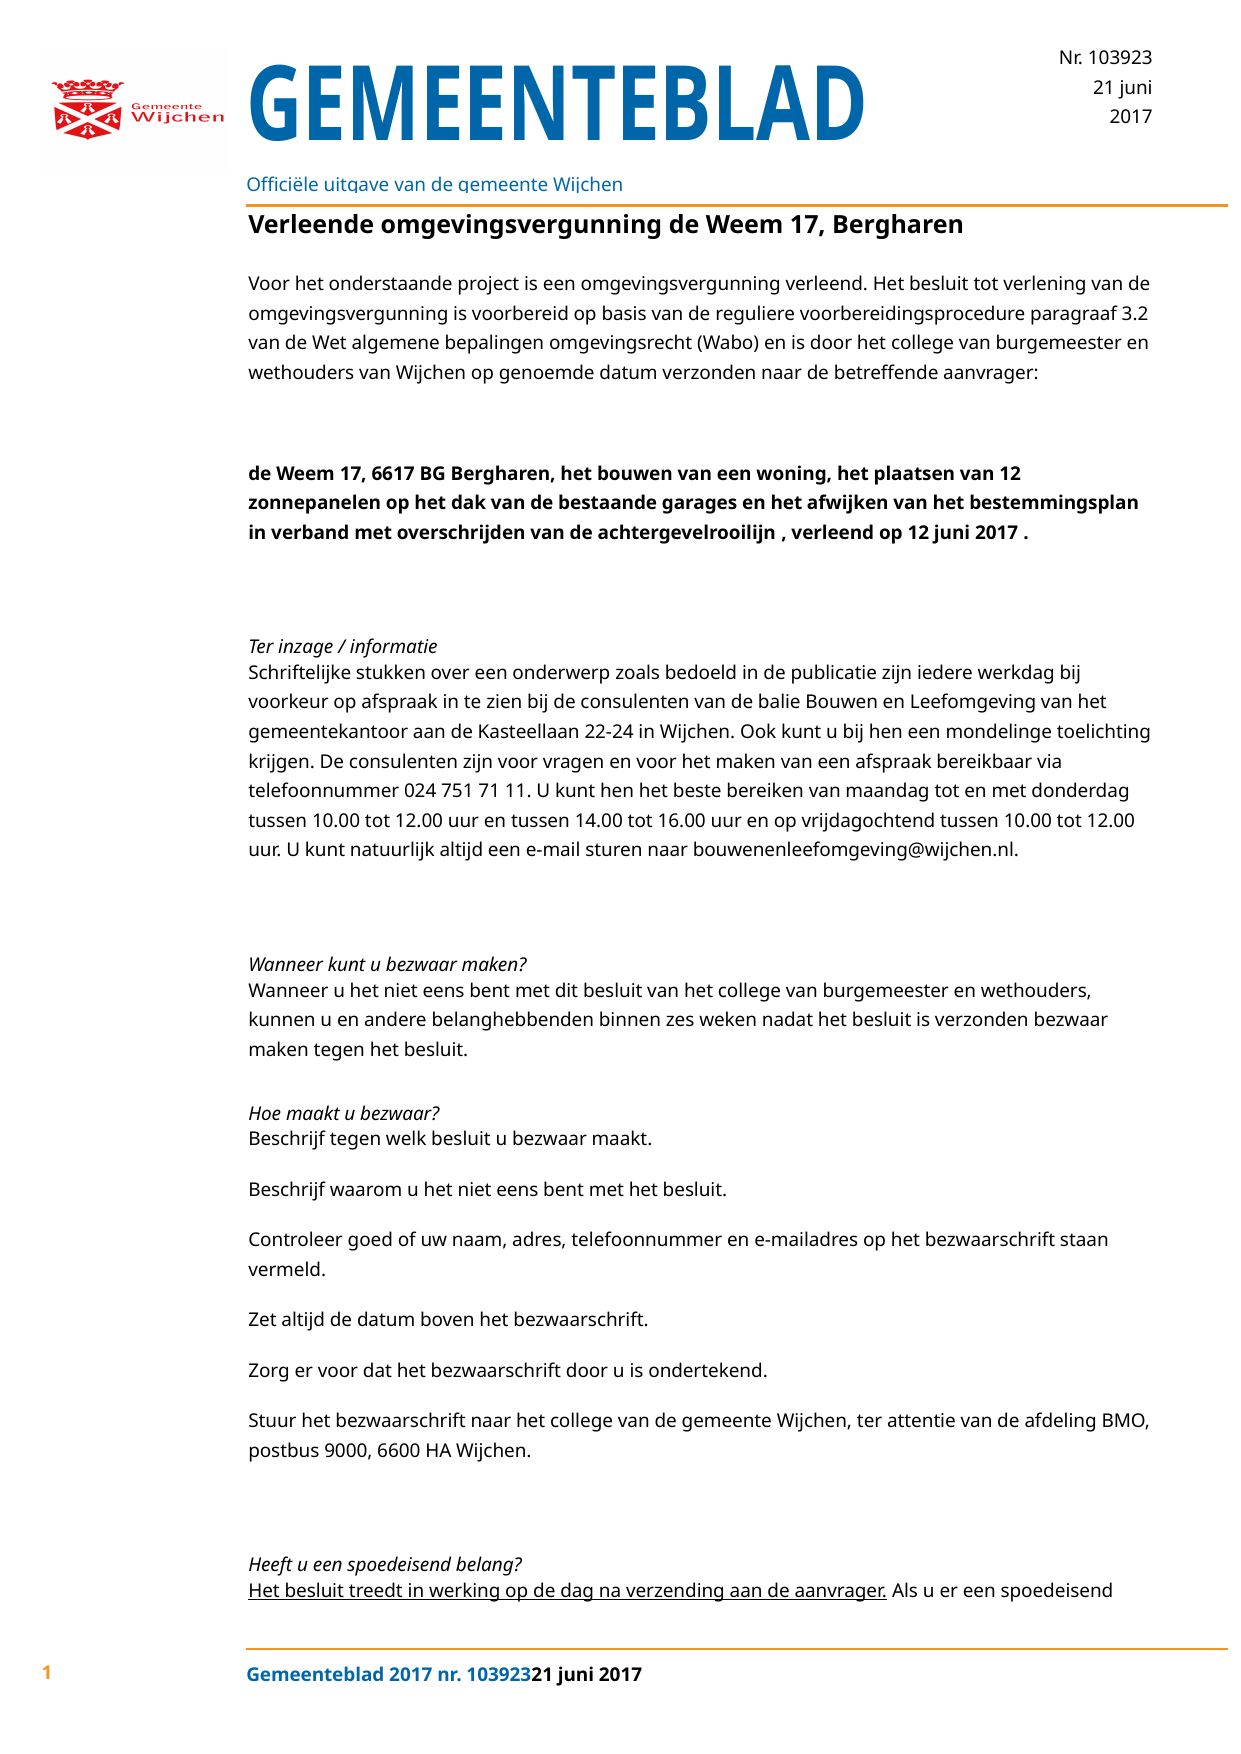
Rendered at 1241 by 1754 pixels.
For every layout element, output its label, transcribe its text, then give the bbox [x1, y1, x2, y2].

text Beschrijf waarom u het niet eens bent met het besluit. [248, 1176, 1152, 1202]
text Controleer goed of uw naam, adres, telefoonnummer en e-mailadres op het bezwaarschrift staan vermeld. [248, 1226, 1152, 1282]
text Wanneer kunt u bezwaar maken? [248, 951, 1152, 977]
text Hoe maakt u bezwaar? [248, 1100, 1152, 1126]
text Schriftelijke stukken over een onderwerp zoals bedoeld in de publicatie zijn iedere werkdag bij voorkeur op afspraak in te zien bij de consulenten van de balie Bouwen en Leefomgeving van het gemeentekantoor aan de Kasteellaan 22-24 in Wijchen. Ook kunt u bij hen een mondelinge toelichting krijgen. De consulenten zijn voor vragen en voor het maken van een afspraak bereikbaar via telefoonnummer 024 751 71 11. U kunt hen het beste bereiken van maandag tot en met donderdag tussen 10.00 tot 12.00 uur en tussen 14.00 tot 16.00 uur en op vrijdagochtend tussen 10.00 tot 12.00 uur. U kunt natuurlijk altijd een e-mail sturen naar bouwenenleefomgeving@wijchen.nl. [248, 659, 1152, 862]
text Ter inzage / informatie [248, 633, 1152, 659]
text Beschrijf tegen welk besluit u bezwaar maakt. [248, 1126, 1152, 1151]
text Zet altijd de datum boven het bezwaarschrift. [248, 1306, 1152, 1332]
picture [41, 47, 231, 172]
text Voor het onderstaande project is een omgevingsvergunning verleend. Het besluit tot verlening van de omgevingsvergunning is voorbereid op basis van de reguliere voorbereidingsprocedure paragraaf 3.2 van de Wet algemene bepalingen omgevingsrecht (Wabo) en is door het college van burgemeester en wethouders van Wijchen op genoemde datum verzonden naar de betreffende aanvrager: [248, 270, 1152, 385]
text Verleende omgevingsvergunning de Weem 17, Bergharen [248, 207, 1152, 241]
text Stuur het bezwaarschrift naar het college van de gemeente Wijchen, ter attentie van de afdeling BMO, postbus 9000, 6600 HA Wijchen. [248, 1407, 1152, 1463]
text Het besluit treedt in werking op de dag na verzending aan de aanvrager. Als u er een spoedeisend [248, 1577, 1152, 1603]
text Wanneer u het niet eens bent met dit besluit van het college van burgemeester en wethouders, kunnen u en andere belanghebbenden binnen zes weken nadat het besluit is verzonden bezwaar maken tegen het besluit. [248, 977, 1152, 1062]
text Heeft u een spoedeisend belang? [248, 1551, 1152, 1577]
text de Weem 17, 6617 BG Bergharen, het bouwen van een woning, het plaatsen van 12 zonnepanelen op het dak van de bestaande garages en het afwijken van het bestemmingsplan in verband met overschrijden van de achtergevelrooilijn , verleend op 12 juni 2017 . [248, 460, 1152, 545]
text Zorg er voor dat het bezwaarschrift door u is ondertekend. [248, 1357, 1152, 1383]
